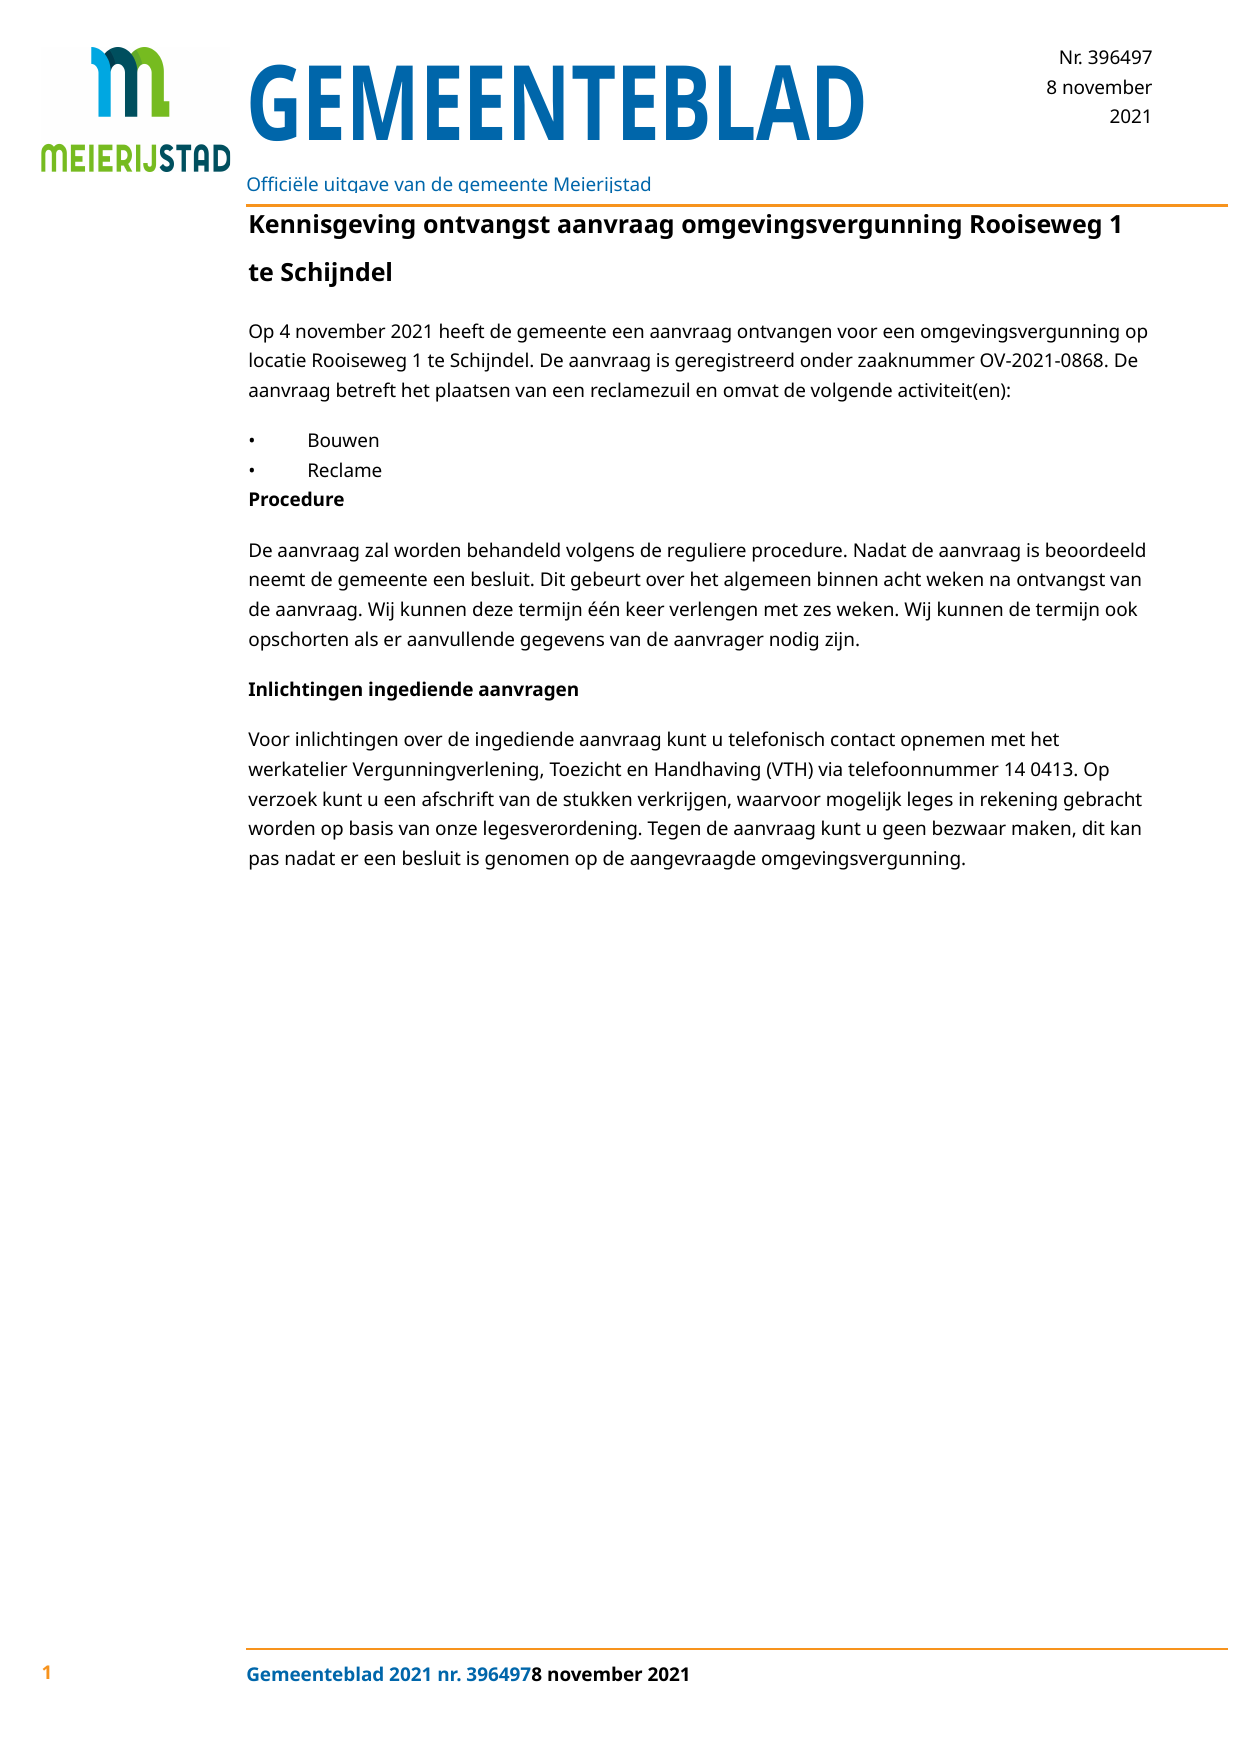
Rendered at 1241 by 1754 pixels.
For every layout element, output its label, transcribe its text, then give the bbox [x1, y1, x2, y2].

text Op 4 november 2021 heeft de gemeente een aanvraag ontvangen voor een omgevingsvergunning op locatie Rooiseweg 1 te Schijndel. De aanvraag is geregistreerd onder zaaknummer OV-2021-0868. De aanvraag betreft het plaatsen van een reclamezuil en omvat de volgende activiteit(en): [248, 318, 1152, 403]
text Voor inlichtingen over de ingediende aanvraag kunt u telefonisch contact opnemen met het werkatelier Vergunningverlening, Toezicht en Handhaving (VTH) via telefoonnummer 14 0413. Op verzoek kunt u een afschrift van de stukken verkrijgen, waarvoor mogelijk leges in rekening gebracht worden op basis van onze legesverordening. Tegen de aanvraag kunt u geen bezwaar maken, dit kan pas nadat er een besluit is genomen op de aangevraagde omgevingsvergunning. [248, 727, 1152, 871]
list Reclame [248, 457, 1152, 483]
text De aanvraag zal worden behandeld volgens de reguliere procedure. Nadat de aanvraag is beoordeeld neemt de gemeente een besluit. Dit gebeurt over het algemeen binnen acht weken na ontvangst van de aanvraag. Wij kunnen deze termijn één keer verlengen met zes weken. Wij kunnen de termijn ook opschorten als er aanvullende gegevens van de aanvrager nodig zijn. [248, 537, 1152, 652]
picture [41, 47, 231, 172]
list Bouwen [248, 427, 1152, 453]
text Inlichtingen ingediende aanvragen [248, 676, 1152, 702]
text Procedure [248, 487, 1152, 512]
text Kennisgeving ontvangst aanvraag omgevingsvergunning Rooiseweg 1 te Schijndel [248, 207, 1152, 288]
